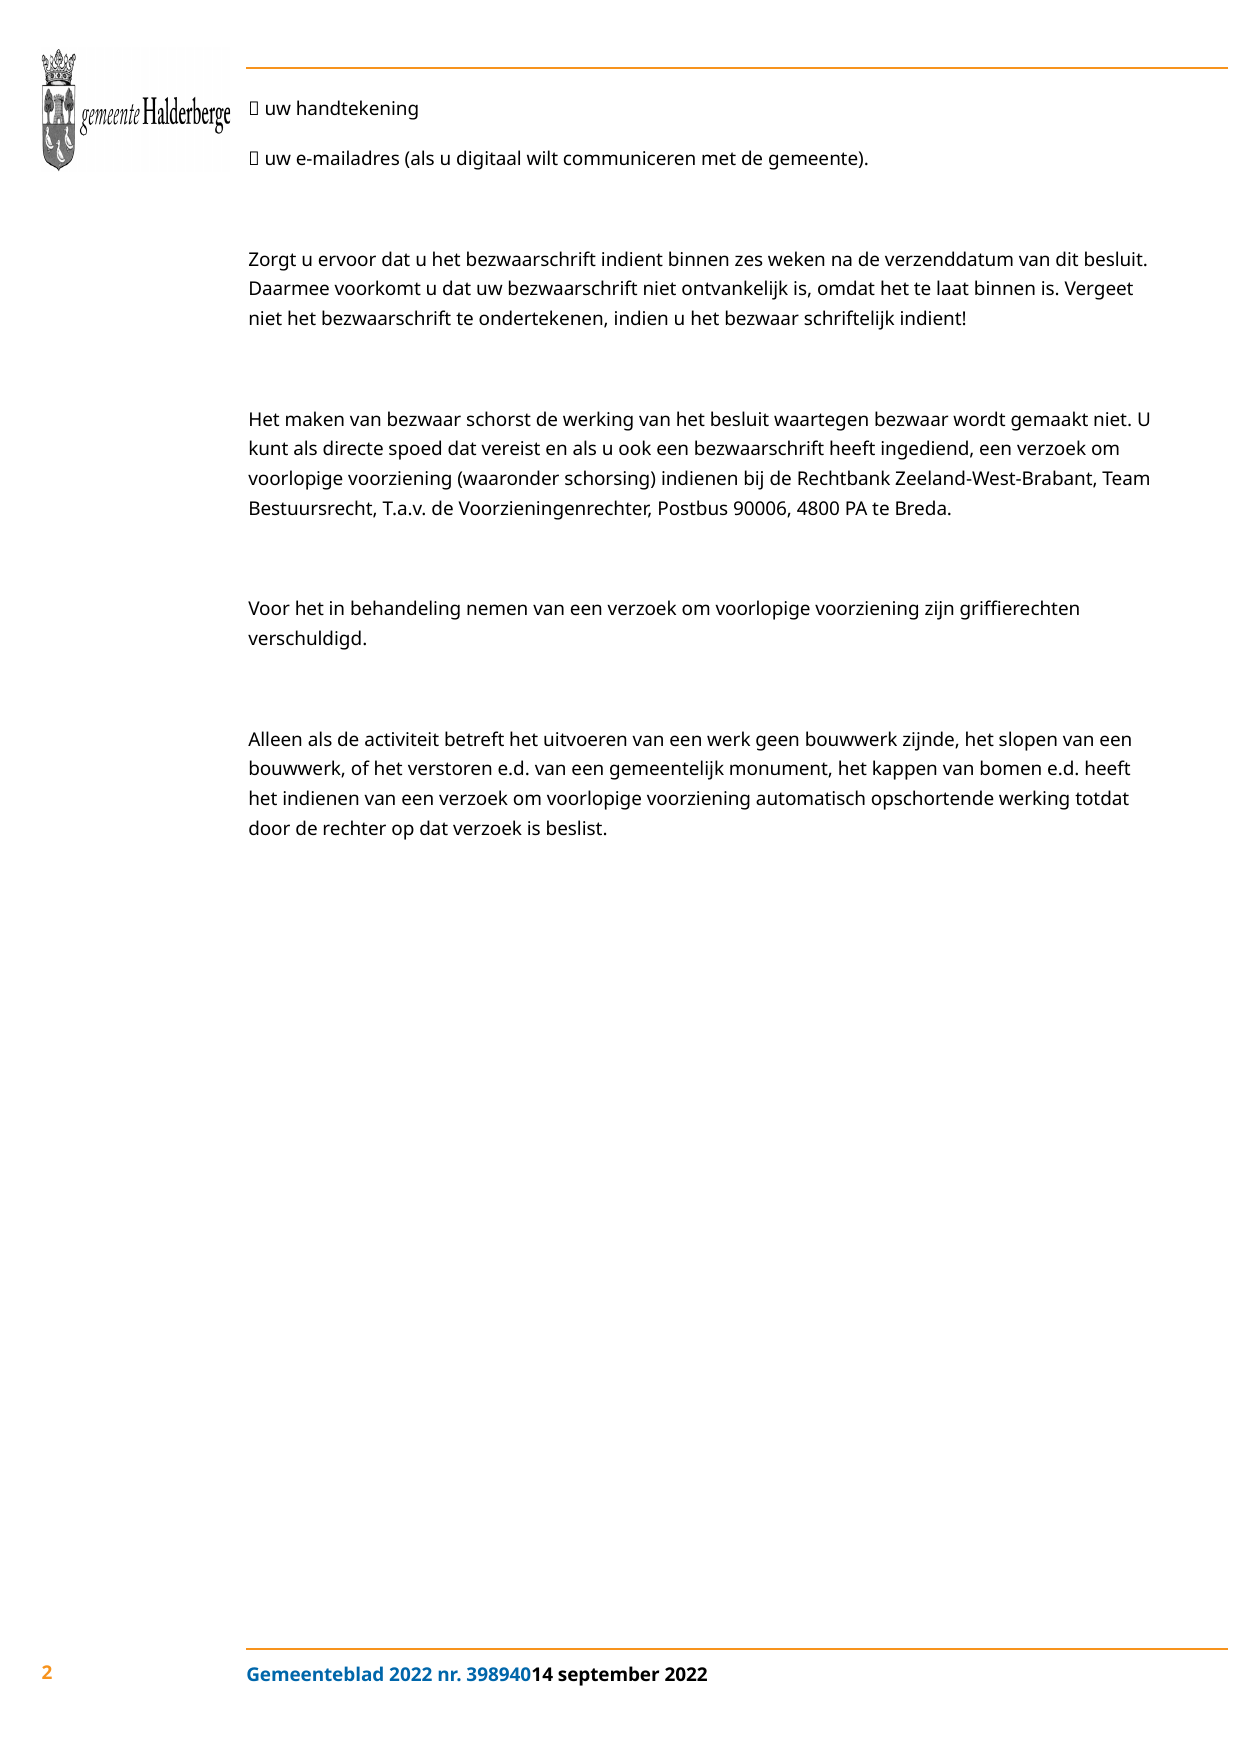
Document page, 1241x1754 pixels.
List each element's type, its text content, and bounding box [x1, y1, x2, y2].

text Voor het in behandeling nemen van een verzoek om voorlopige voorziening zijn griffierechten verschuldigd. [248, 596, 1152, 651]
text  uw e-mailadres (als u digitaal wilt communiceren met de gemeente). [248, 145, 1152, 171]
text Het maken van bezwaar schorst de werking van het besluit waartegen bezwaar wordt gemaakt niet. U kunt als directe spoed dat vereist en als u ook een bezwaarschrift heeft ingediend, een verzoek om voorlopige voorziening (waaronder schorsing) indienen bij de Rechtbank Zeeland-West-Brabant, Team Bestuursrecht, T.a.v. de Voorzieningenrechter, Postbus 90006, 4800 PA te Breda. [248, 406, 1152, 521]
text Alleen als de activiteit betreft het uitvoeren van een werk geen bouwwerk zijnde, het slopen van een bouwwerk, of het verstoren e.d. van een gemeentelijk monument, het kappen van bomen e.d. heeft het indienen van een verzoek om voorlopige voorziening automatisch opschortende werking totdat door de rechter op dat verzoek is beslist. [248, 726, 1152, 841]
text Zorgt u ervoor dat u het bezwaarschrift indient binnen zes weken na de verzenddatum van dit besluit. Daarmee voorkomt u dat uw bezwaarschrift niet ontvankelijk is, omdat het te laat binnen is. Vergeet niet het bezwaarschrift te ondertekenen, indien u het bezwaar schriftelijk indient! [248, 246, 1152, 331]
text  uw handtekening [248, 95, 1152, 121]
picture [41, 47, 231, 172]
